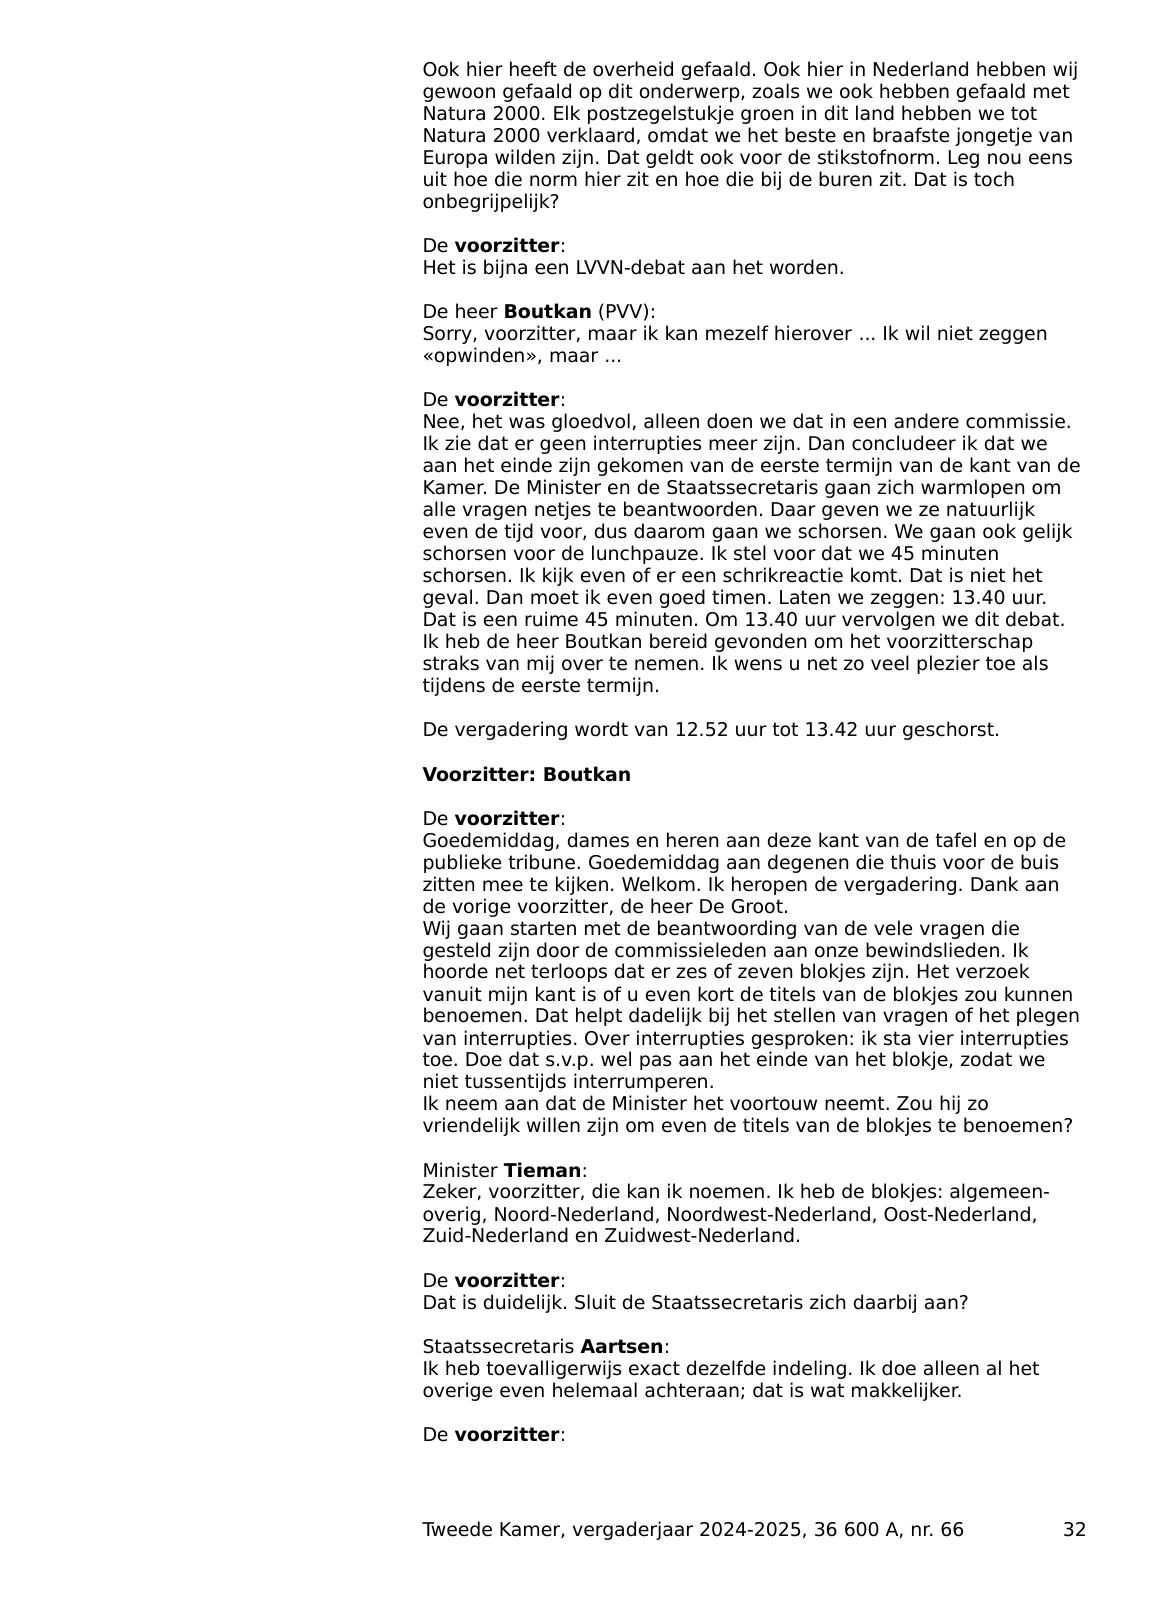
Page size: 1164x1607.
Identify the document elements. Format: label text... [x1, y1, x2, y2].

text Minister Tieman: [422, 1159, 1087, 1181]
text De voorzitter: [422, 389, 1087, 411]
text De voorzitter: [422, 808, 1087, 829]
text Wij gaan starten met de beantwoording van de vele vragen die gesteld zijn door de commissieleden aan onze bewindslieden. Ik hoorde net terloops dat er zes of zeven blokjes zijn. Het verzoek vanuit mijn kant is of u even kort de titels van de blokjes zou kunnen benoemen. Dat helpt dadelijk bij het stellen van vragen of het plegen van interrupties. Over interrupties gesproken: ik sta vier interrupties toe. Doe dat s.v.p. wel pas aan het einde van het blokje, zodat we niet tussentijds interrumperen. [422, 917, 1087, 1093]
text Dat is duidelijk. Sluit de Staatssecretaris zich daarbij aan? [422, 1292, 1087, 1313]
subtitle Voorzitter: Boutkan [422, 763, 1087, 785]
text De voorzitter: [422, 1269, 1087, 1292]
text Het is bijna een LVVN-debat aan het worden. [422, 257, 1087, 279]
text Staatssecretaris Aartsen: [422, 1336, 1087, 1358]
text Ik neem aan dat de Minister het voortouw neemt. Zou hij zo vriendelijk willen zijn om even de titels van de blokjes te benoemen? [422, 1093, 1087, 1137]
text De voorzitter: [422, 235, 1087, 257]
text Sorry, voorzitter, maar ik kan mezelf hierover ... Ik wil niet zeggen «opwinden», maar ... [422, 323, 1087, 367]
text De vergadering wordt van 12.52 uur tot 13.42 uur geschorst. [422, 719, 1087, 741]
text Goedemiddag, dames en heren aan deze kant van de tafel en op de publieke tribune. Goedemiddag aan degenen die thuis voor de buis zitten mee te kijken. Welkom. Ik heropen de vergadering. Dank aan de vorige voorzitter, de heer De Groot. [422, 829, 1087, 917]
text Ik heb toevalligerwijs exact dezelfde indeling. Ik doe alleen al het overige even helemaal achteraan; dat is wat makkelijker. [422, 1358, 1087, 1402]
text Zeker, voorzitter, die kan ik noemen. Ik heb de blokjes: algemeen-overig, Noord-Nederland, Noordwest-Nederland, Oost-Nederland, Zuid-Nederland en Zuidwest-Nederland. [422, 1181, 1087, 1247]
text De heer Boutkan (PVV): [422, 301, 1087, 323]
text De voorzitter: [422, 1424, 1087, 1446]
text Nee, het was gloedvol, alleen doen we dat in een andere commissie. Ik zie dat er geen interrupties meer zijn. Dan concludeer ik dat we aan het einde zijn gekomen van de eerste termijn van de kant van de Kamer. De Minister en de Staatssecretaris gaan zich warmlopen om alle vragen netjes te beantwoorden. Daar geven we ze natuurlijk even de tijd voor, dus daarom gaan we schorsen. We gaan ook gelijk schorsen voor de lunchpauze. Ik stel voor dat we 45 minuten schorsen. Ik kijk even of er een schrikreactie komt. Dat is niet het geval. Dan moet ik even goed timen. Laten we zeggen: 13.40 uur. Dat is een ruime 45 minuten. Om 13.40 uur vervolgen we dit debat. Ik heb de heer Boutkan bereid gevonden om het voorzitterschap straks van mij over te nemen. Ik wens u net zo veel plezier toe als tijdens de eerste termijn. [422, 411, 1087, 697]
text Ook hier heeft de overheid gefaald. Ook hier in Nederland hebben wij gewoon gefaald op dit onderwerp, zoals we ook hebben gefaald met Natura 2000. Elk postzegelstukje groen in dit land hebben we tot Natura 2000 verklaard, omdat we het beste en braafste jongetje van Europa wilden zijn. Dat geldt ook voor de stikstofnorm. Leg nou eens uit hoe die norm hier zit en hoe die bij de buren zit. Dat is toch onbegrijpelijk? [422, 59, 1087, 213]
